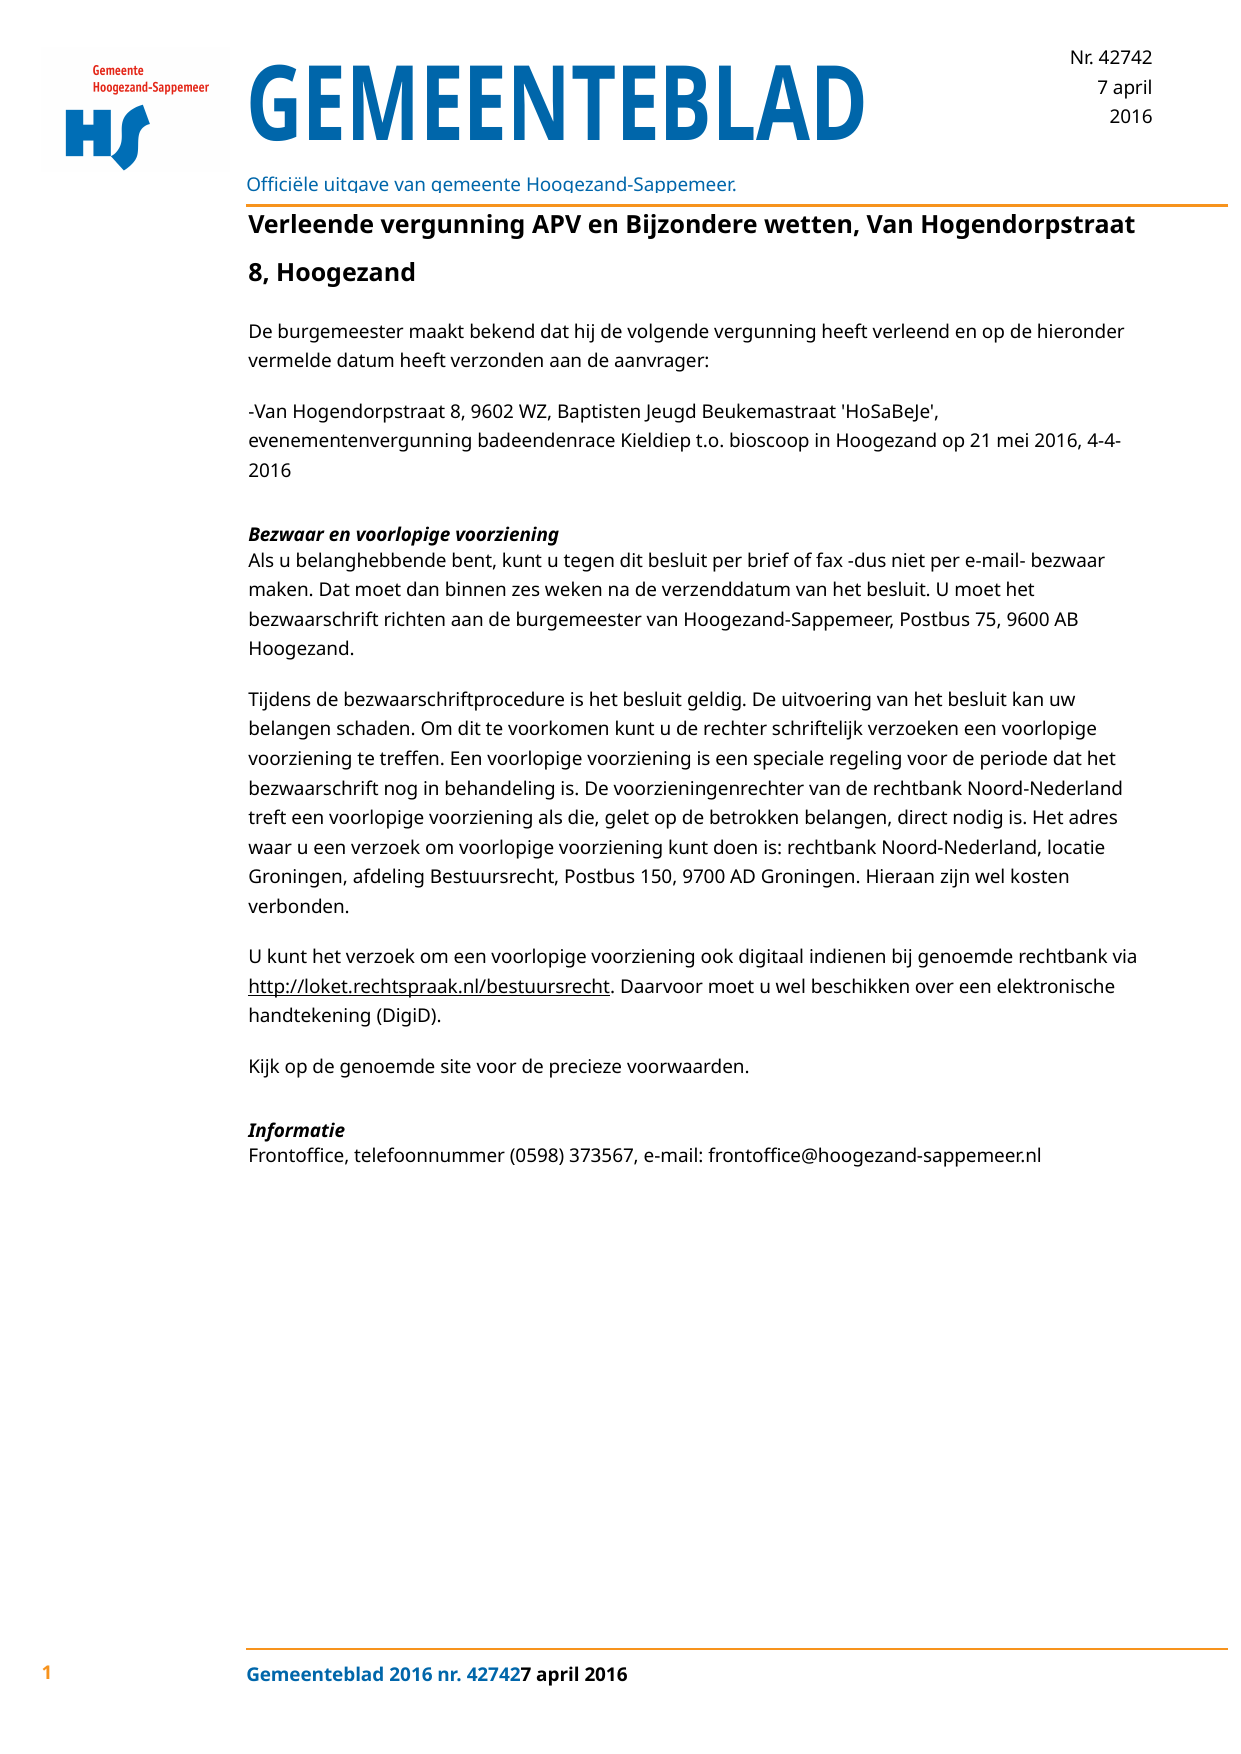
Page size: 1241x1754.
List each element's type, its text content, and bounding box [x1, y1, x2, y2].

text Informatie [248, 1117, 1152, 1143]
text Tijdens de bezwaarschriftprocedure is het besluit geldig. De uitvoering van het besluit kan uw belangen schaden. Om dit te voorkomen kunt u de rechter schriftelijk verzoeken een voorlopige voorziening te treffen. Een voorlopige voorziening is een speciale regeling voor de periode dat het bezwaarschrift nog in behandeling is. De voorzieningenrechter van de rechtbank Noord-Nederland treft een voorlopige voorziening als die, gelet op de betrokken belangen, direct nodig is. Het adres waar u een verzoek om voorlopige voorziening kunt doen is: rechtbank Noord-Nederland, locatie Groningen, afdeling Bestuursrecht, Postbus 150, 9700 AD Groningen. Hieraan zijn wel kosten verbonden. [248, 686, 1152, 919]
text Bezwaar en voorlopige voorziening [248, 521, 1152, 547]
picture [41, 47, 231, 172]
text U kunt het verzoek om een voorlopige voorziening ook digitaal indienen bij genoemde rechtbank via http://loket.rechtspraak.nl/bestuursrecht. Daarvoor moet u wel beschikken over een elektronische handtekening (DigiD). [248, 943, 1152, 1028]
text De burgemeester maakt bekend dat hij de volgende vergunning heeft verleend en op de hieronder vermelde datum heeft verzonden aan de aanvrager: [248, 318, 1152, 373]
text Als u belanghebbende bent, kunt u tegen dit besluit per brief of fax -dus niet per e-mail- bezwaar maken. Dat moet dan binnen zes weken na de verzenddatum van het besluit. U moet het bezwaarschrift richten aan de burgemeester van Hoogezand-Sappemeer, Postbus 75, 9600 AB Hoogezand. [248, 547, 1152, 661]
text Kijk op de genoemde site voor de precieze voorwaarden. [248, 1053, 1152, 1079]
text -Van Hogendorpstraat 8, 9602 WZ, Baptisten Jeugd Beukemastraat 'HoSaBeJe', evenementenvergunning badeendenrace Kieldiep t.o. bioscoop in Hoogezand op 21 mei 2016, 4-4-2016 [248, 398, 1152, 483]
text Verleende vergunning APV en Bijzondere wetten, Van Hogendorpstraat 8, Hoogezand [248, 207, 1152, 288]
text Frontoffice, telefoonnummer (0598) 373567, e-mail: frontoffice@hoogezand-sappemeer.nl [248, 1143, 1152, 1168]
